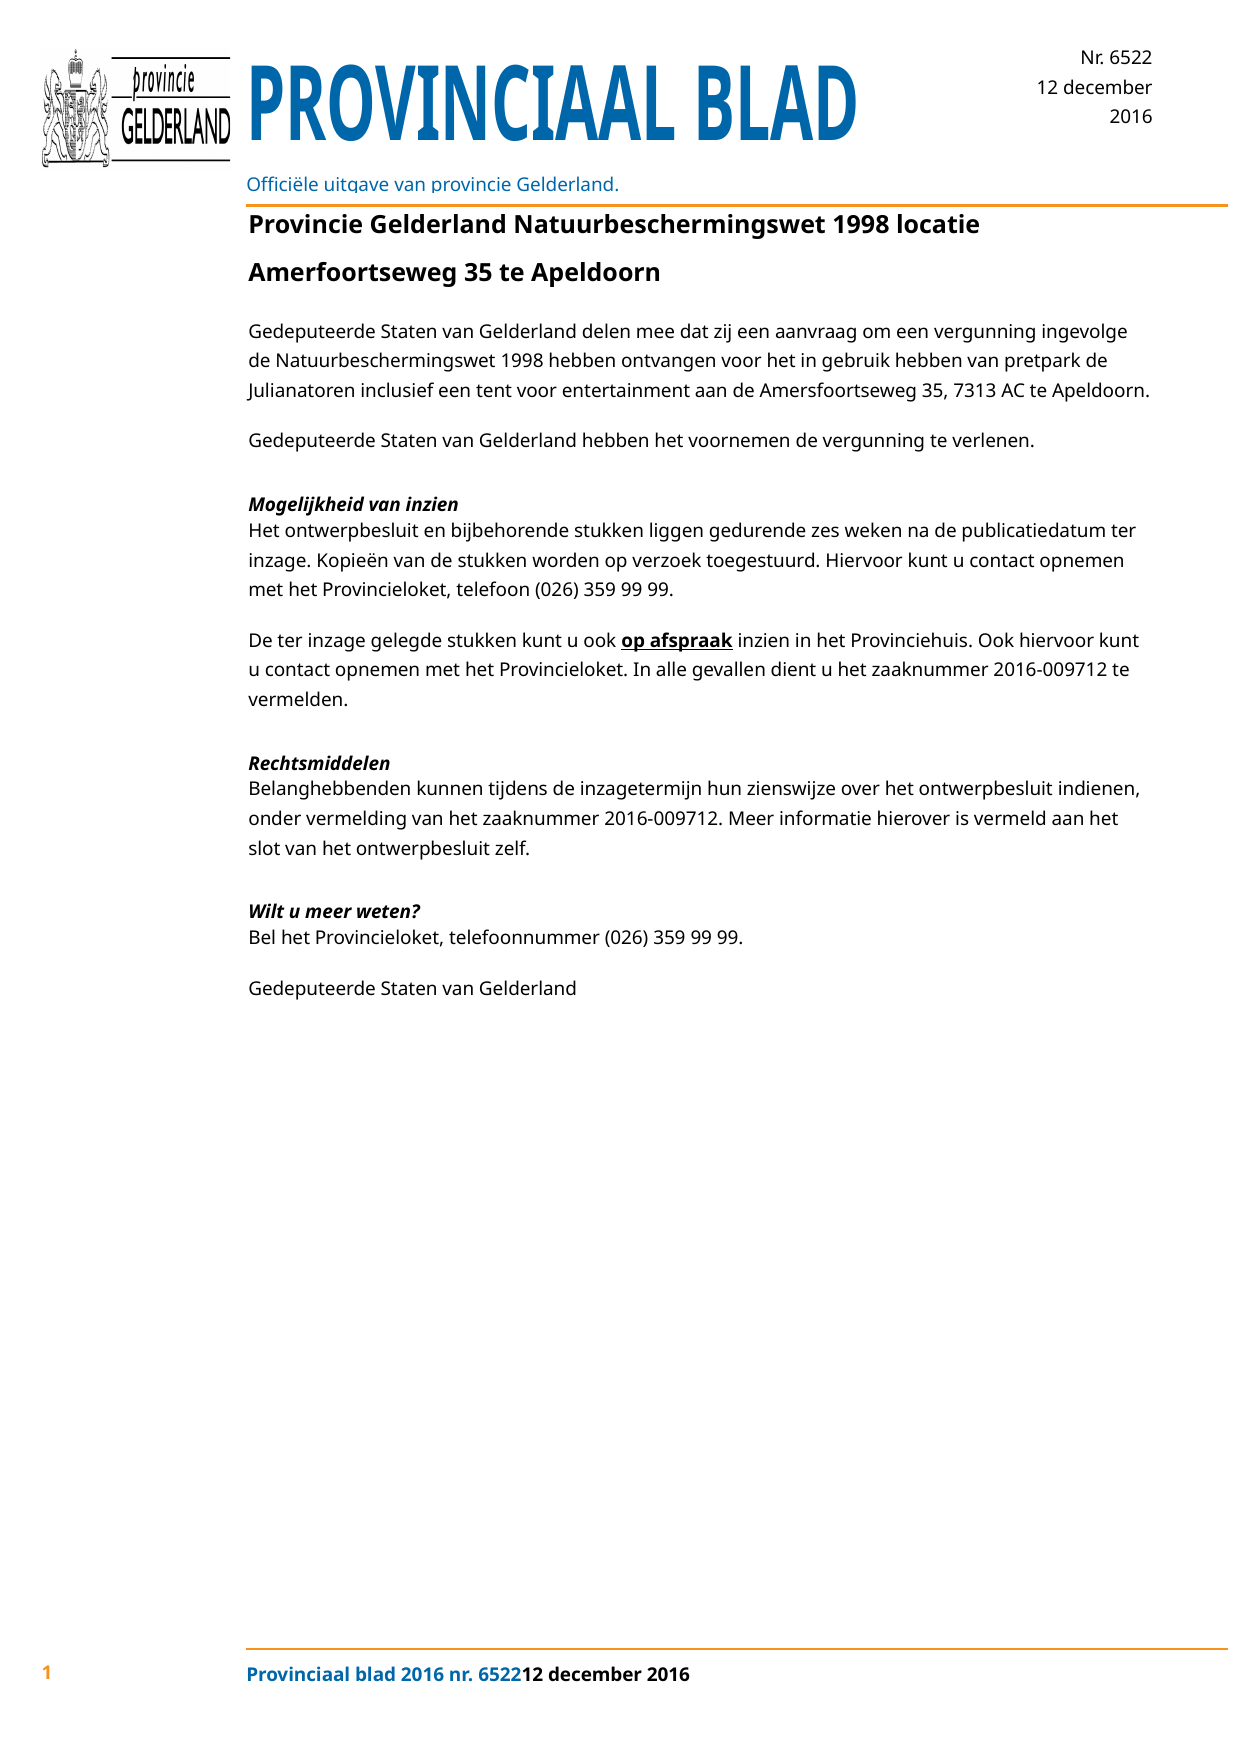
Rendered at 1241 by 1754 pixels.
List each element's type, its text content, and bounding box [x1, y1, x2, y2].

picture [41, 47, 231, 172]
text Het ontwerpbesluit en bijbehorende stukken liggen gedurende zes weken na de publicatiedatum ter inzage. Kopieën van de stukken worden op verzoek toegestuurd. Hiervoor kunt u contact opnemen met het Provincieloket, telefoon (026) 359 99 99. [248, 517, 1152, 602]
text Wilt u meer weten? [248, 899, 1152, 924]
text Gedeputeerde Staten van Gelderland delen mee dat zij een aanvraag om een vergunning ingevolge de Natuurbeschermingswet 1998 hebben ontvangen voor het in gebruik hebben van pretpark de Julianatoren inclusief een tent voor entertainment aan de Amersfoortseweg 35, 7313 AC te Apeldoorn. [248, 318, 1152, 403]
text Provincie Gelderland Natuurbeschermingswet 1998 locatie Amerfoortseweg 35 te Apeldoorn [248, 207, 1152, 288]
text Gedeputeerde Staten van Gelderland hebben het voornemen de vergunning te verlenen. [248, 427, 1152, 453]
text Mogelijkheid van inzien [248, 491, 1152, 517]
text Bel het Provincieloket, telefoonnummer (026) 359 99 99. [248, 924, 1152, 950]
text Gedeputeerde Staten van Gelderland [248, 975, 1152, 1001]
text Belanghebbenden kunnen tijdens de inzagetermijn hun zienswijze over het ontwerpbesluit indienen, onder vermelding van het zaaknummer 2016-009712. Meer informatie hierover is vermeld aan het slot van het ontwerpbesluit zelf. [248, 776, 1152, 861]
text Rechtsmiddelen [248, 750, 1152, 776]
text De ter inzage gelegde stukken kunt u ook op afspraak inzien in het Provinciehuis. Ook hiervoor kunt u contact opnemen met het Provincieloket. In alle gevallen dient u het zaaknummer 2016-009712 te vermelden. [248, 627, 1152, 712]
